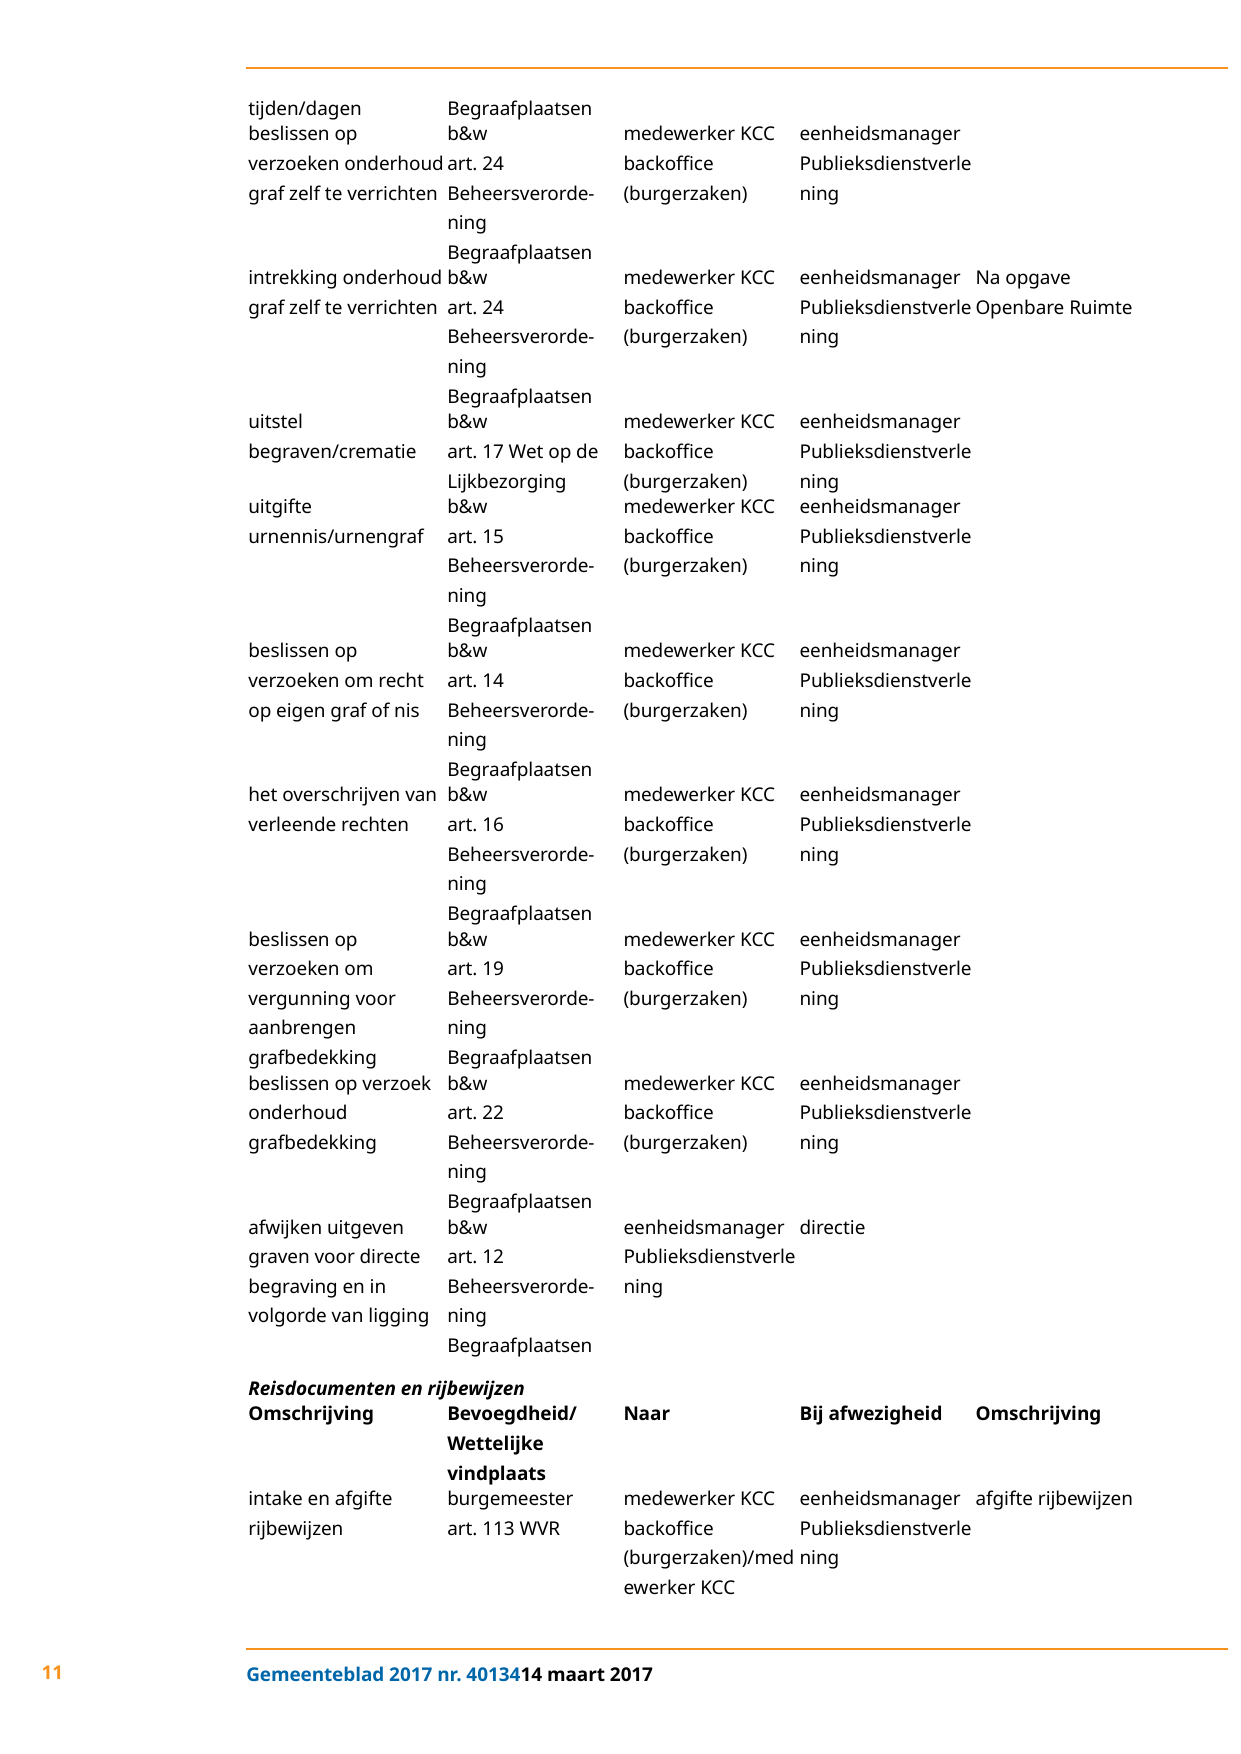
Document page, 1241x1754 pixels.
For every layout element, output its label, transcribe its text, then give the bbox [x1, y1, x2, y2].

table_cell eenheidsmanager Publieksdienstverlening [799, 1485, 975, 1600]
table_cell het overschrijven van verleende rechten [248, 782, 447, 926]
table_header Naar [623, 1401, 799, 1485]
table_cell beslissen op verzoeken onderhoud graf zelf te verrichten [248, 121, 447, 264]
table_cell Na opgave Openbare Ruimte [975, 265, 1152, 409]
table_cell beslissen op verzoek onderhoud grafbedekking [248, 1070, 447, 1214]
table_cell [975, 926, 1152, 1070]
table_cell eenheidsmanager Publieksdienstverlening [799, 926, 975, 1070]
table_cell b&w art. 22 Beheersverorde-ning Begraafplaatsen [447, 1070, 623, 1214]
table_cell afgifte rijbewijzen [975, 1485, 1152, 1600]
table_cell directie [799, 1214, 975, 1358]
table_header Bevoegdheid/Wettelijke vindplaats [447, 1401, 623, 1485]
table_cell b&w art. 17 Wet op de Lijkbezorging [447, 409, 623, 493]
table_header Omschrijving [975, 1401, 1152, 1485]
table_cell b&w art. 24 Beheersverorde-ning Begraafplaatsen [447, 265, 623, 409]
table_cell [975, 638, 1152, 782]
table_cell [975, 1214, 1152, 1358]
table_cell beslissen op verzoeken om recht op eigen graf of nis [248, 638, 447, 782]
table_cell [799, 95, 975, 121]
table_cell tijden/dagen [248, 95, 447, 121]
table_cell intake en afgifte rijbewijzen [248, 1485, 447, 1600]
table_cell medewerker KCC backoffice (burgerzaken) [623, 409, 799, 493]
table_header Bij afwezigheid [799, 1401, 975, 1485]
table_cell [975, 494, 1152, 638]
table_cell afwijken uitgeven graven voor directe begraving en in volgorde van ligging [248, 1214, 447, 1358]
text Reisdocumenten en rijbewijzen [248, 1375, 1152, 1400]
table_cell beslissen op verzoeken om vergunning voor aanbrengen grafbedekking [248, 926, 447, 1070]
table_cell eenheidsmanager Publieksdienstverlening [623, 1214, 799, 1358]
table_cell b&w art. 19 Beheersverorde-ning Begraafplaatsen [447, 926, 623, 1070]
table_cell eenheidsmanager Publieksdienstverlening [799, 121, 975, 264]
table_cell uitstel begraven/crematie [248, 409, 447, 493]
table_cell [975, 409, 1152, 493]
table_cell b&w art. 24 Beheersverorde-ning Begraafplaatsen [447, 121, 623, 264]
table_cell burgemeester art. 113 WVR [447, 1485, 623, 1600]
table_cell [975, 121, 1152, 264]
table_cell eenheidsmanager Publieksdienstverlening [799, 782, 975, 926]
table_cell eenheidsmanager Publieksdienstverlening [799, 1070, 975, 1214]
table_cell medewerker KCC backoffice (burgerzaken) [623, 926, 799, 1070]
table_cell medewerker KCC backoffice (burgerzaken) [623, 782, 799, 926]
table_cell medewerker KCC backoffice (burgerzaken)/medewerker KCC [623, 1485, 799, 1600]
picture [41, 47, 231, 172]
table_cell [975, 95, 1152, 121]
table_header Omschrijving [248, 1401, 447, 1485]
table_cell b&w art. 15 Beheersverorde-ning Begraafplaatsen [447, 494, 623, 638]
table_cell medewerker KCC backoffice (burgerzaken) [623, 265, 799, 409]
table_cell [975, 1070, 1152, 1214]
table_cell medewerker KCC backoffice (burgerzaken) [623, 121, 799, 264]
table_cell eenheidsmanager Publieksdienstverlening [799, 638, 975, 782]
table_cell medewerker KCC backoffice (burgerzaken) [623, 494, 799, 638]
table_cell Begraafplaatsen [447, 95, 623, 121]
table_cell b&w art. 12 Beheersverorde- ning Begraafplaatsen [447, 1214, 623, 1358]
table_cell intrekking onderhoud graf zelf te verrichten [248, 265, 447, 409]
table_cell [975, 782, 1152, 926]
table_cell eenheidsmanager Publieksdienstverlening [799, 409, 975, 493]
table_cell uitgifte urnennis/urnengraf [248, 494, 447, 638]
table_cell eenheidsmanager Publieksdienstverlening [799, 265, 975, 409]
table_cell medewerker KCC backoffice (burgerzaken) [623, 1070, 799, 1214]
table_cell b&w art. 14 Beheersverorde-ning Begraafplaatsen [447, 638, 623, 782]
table_cell medewerker KCC backoffice (burgerzaken) [623, 638, 799, 782]
table_cell [623, 95, 799, 121]
table_cell eenheidsmanager Publieksdienstverlening [799, 494, 975, 638]
table_cell b&w art. 16 Beheersverorde-ning Begraafplaatsen [447, 782, 623, 926]
